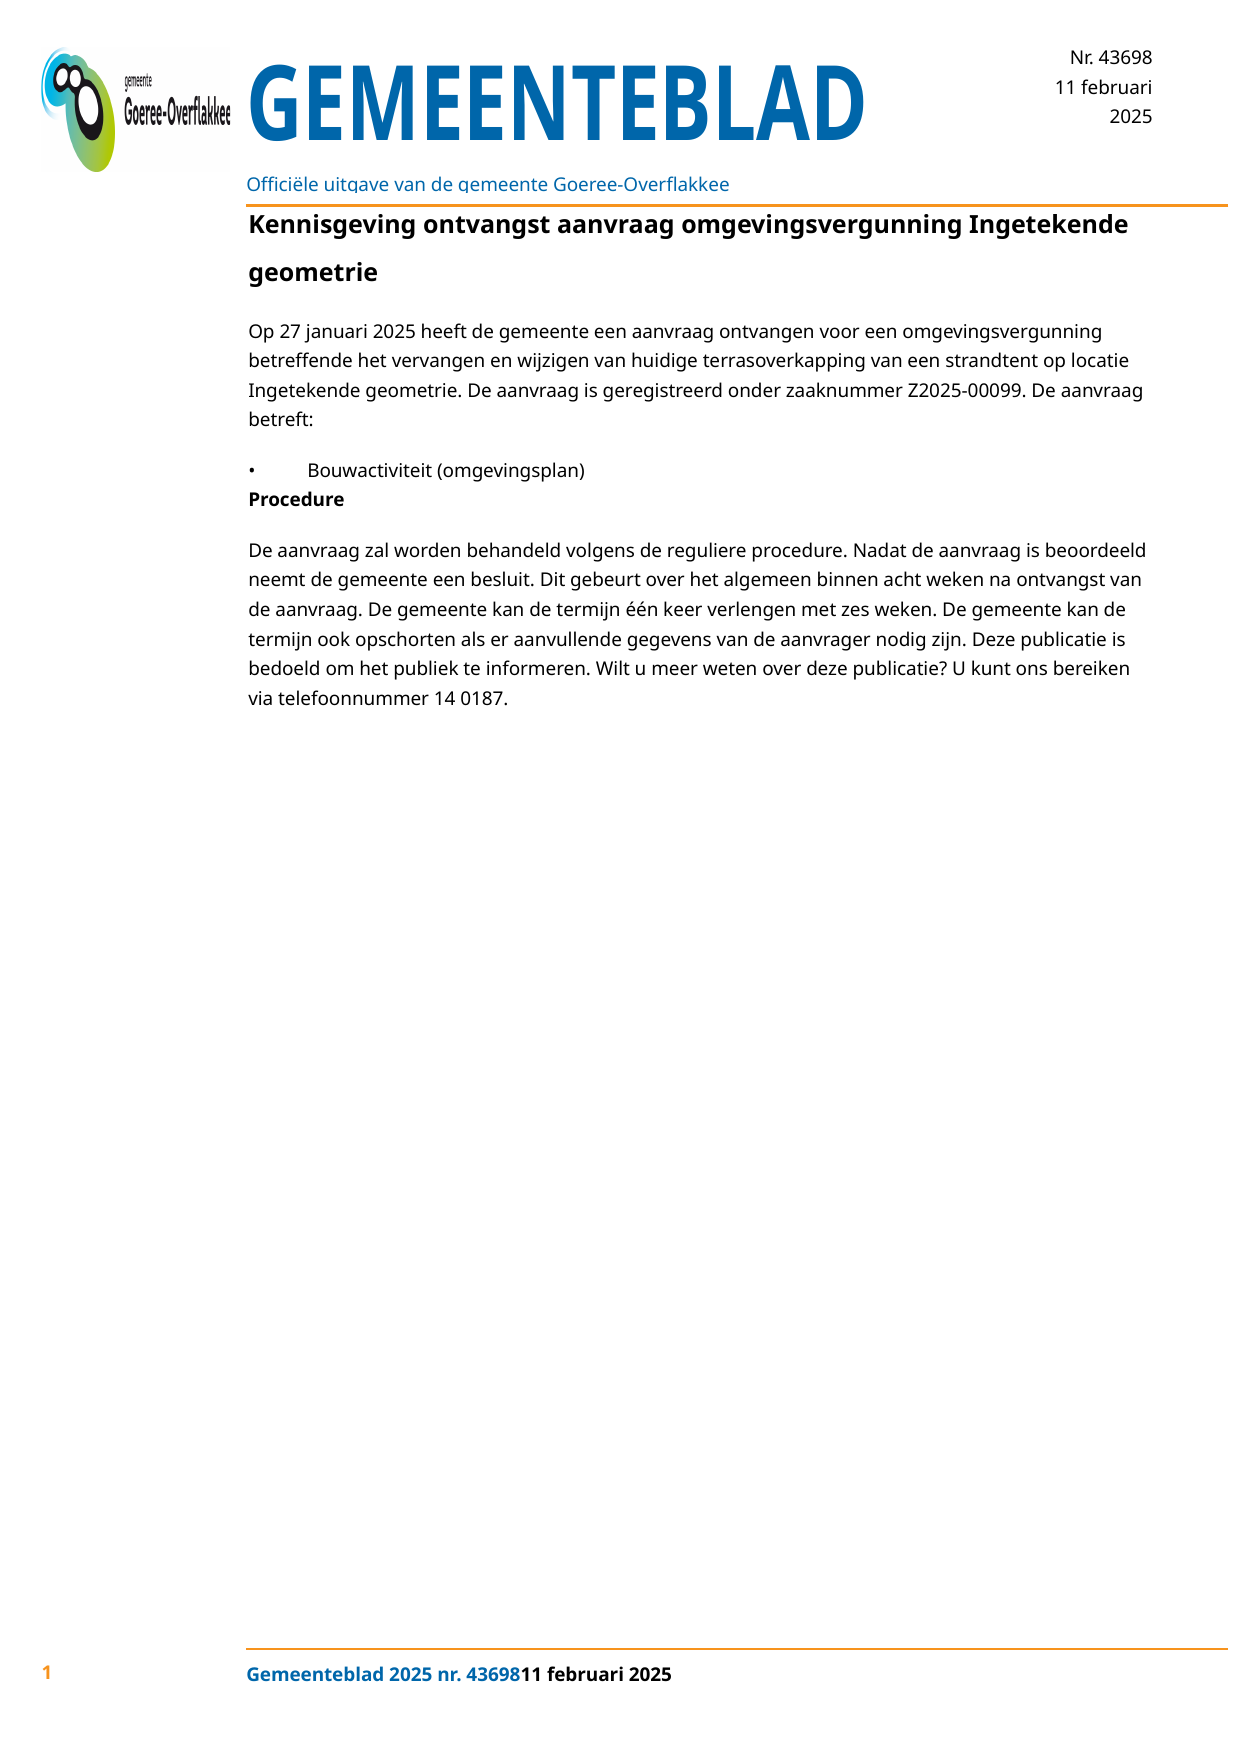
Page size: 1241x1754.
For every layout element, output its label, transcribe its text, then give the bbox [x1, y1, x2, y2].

text De aanvraag zal worden behandeld volgens de reguliere procedure. Nadat de aanvraag is beoordeeld neemt de gemeente een besluit. Dit gebeurt over het algemeen binnen acht weken na ontvangst van de aanvraag. De gemeente kan de termijn één keer verlengen met zes weken. De gemeente kan de termijn ook opschorten als er aanvullende gegevens van de aanvrager nodig zijn. Deze publicatie is bedoeld om het publiek te informeren. Wilt u meer weten over deze publicatie? U kunt ons bereiken via telefoonnummer 14 0187. [248, 537, 1152, 711]
text Procedure [248, 487, 1152, 512]
picture [41, 47, 231, 172]
text Op 27 januari 2025 heeft de gemeente een aanvraag ontvangen voor een omgevingsvergunning betreffende het vervangen en wijzigen van huidige terrasoverkapping van een strandtent op locatie Ingetekende geometrie. De aanvraag is geregistreerd onder zaaknummer Z2025-00099. De aanvraag betreft: [248, 318, 1152, 432]
text Kennisgeving ontvangst aanvraag omgevingsvergunning Ingetekende geometrie [248, 207, 1152, 288]
list Bouwactiviteit (omgevingsplan) [248, 457, 1152, 483]
